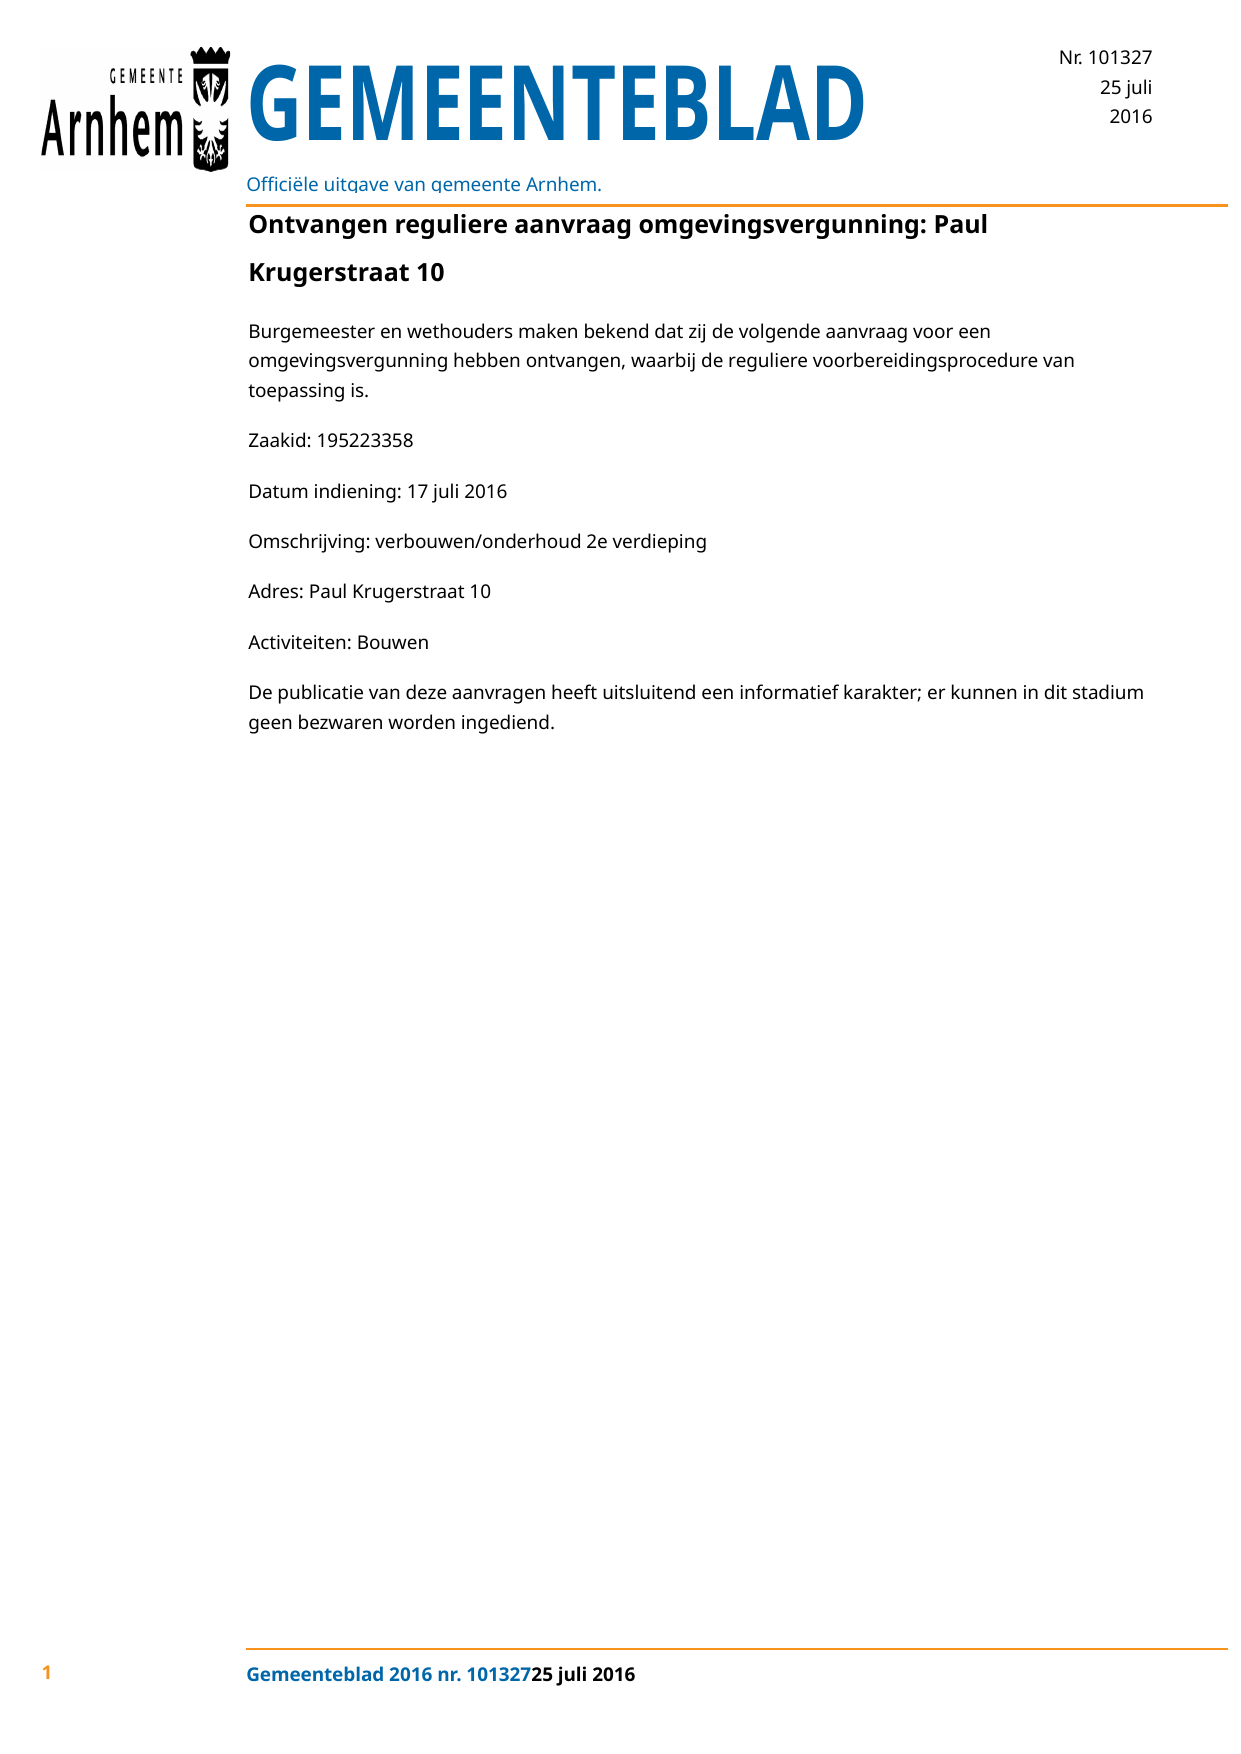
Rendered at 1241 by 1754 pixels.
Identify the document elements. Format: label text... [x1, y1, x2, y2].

text Zaakid: 195223358 [248, 427, 1152, 453]
text Omschrijving: verbouwen/onderhoud 2e verdieping [248, 528, 1152, 554]
text Activiteiten: Bouwen [248, 629, 1152, 655]
text Datum indiening: 17 juli 2016 [248, 478, 1152, 504]
picture [41, 47, 231, 172]
text Ontvangen reguliere aanvraag omgevingsvergunning: Paul Krugerstraat 10 [248, 207, 1152, 288]
text De publicatie van deze aanvragen heeft uitsluitend een informatief karakter; er kunnen in dit stadium geen bezwaren worden ingediend. [248, 679, 1152, 735]
text Burgemeester en wethouders maken bekend dat zij de volgende aanvraag voor een omgevingsvergunning hebben ontvangen, waarbij de reguliere voorbereidingsprocedure van toepassing is. [248, 318, 1152, 403]
text Adres: Paul Krugerstraat 10 [248, 579, 1152, 604]
